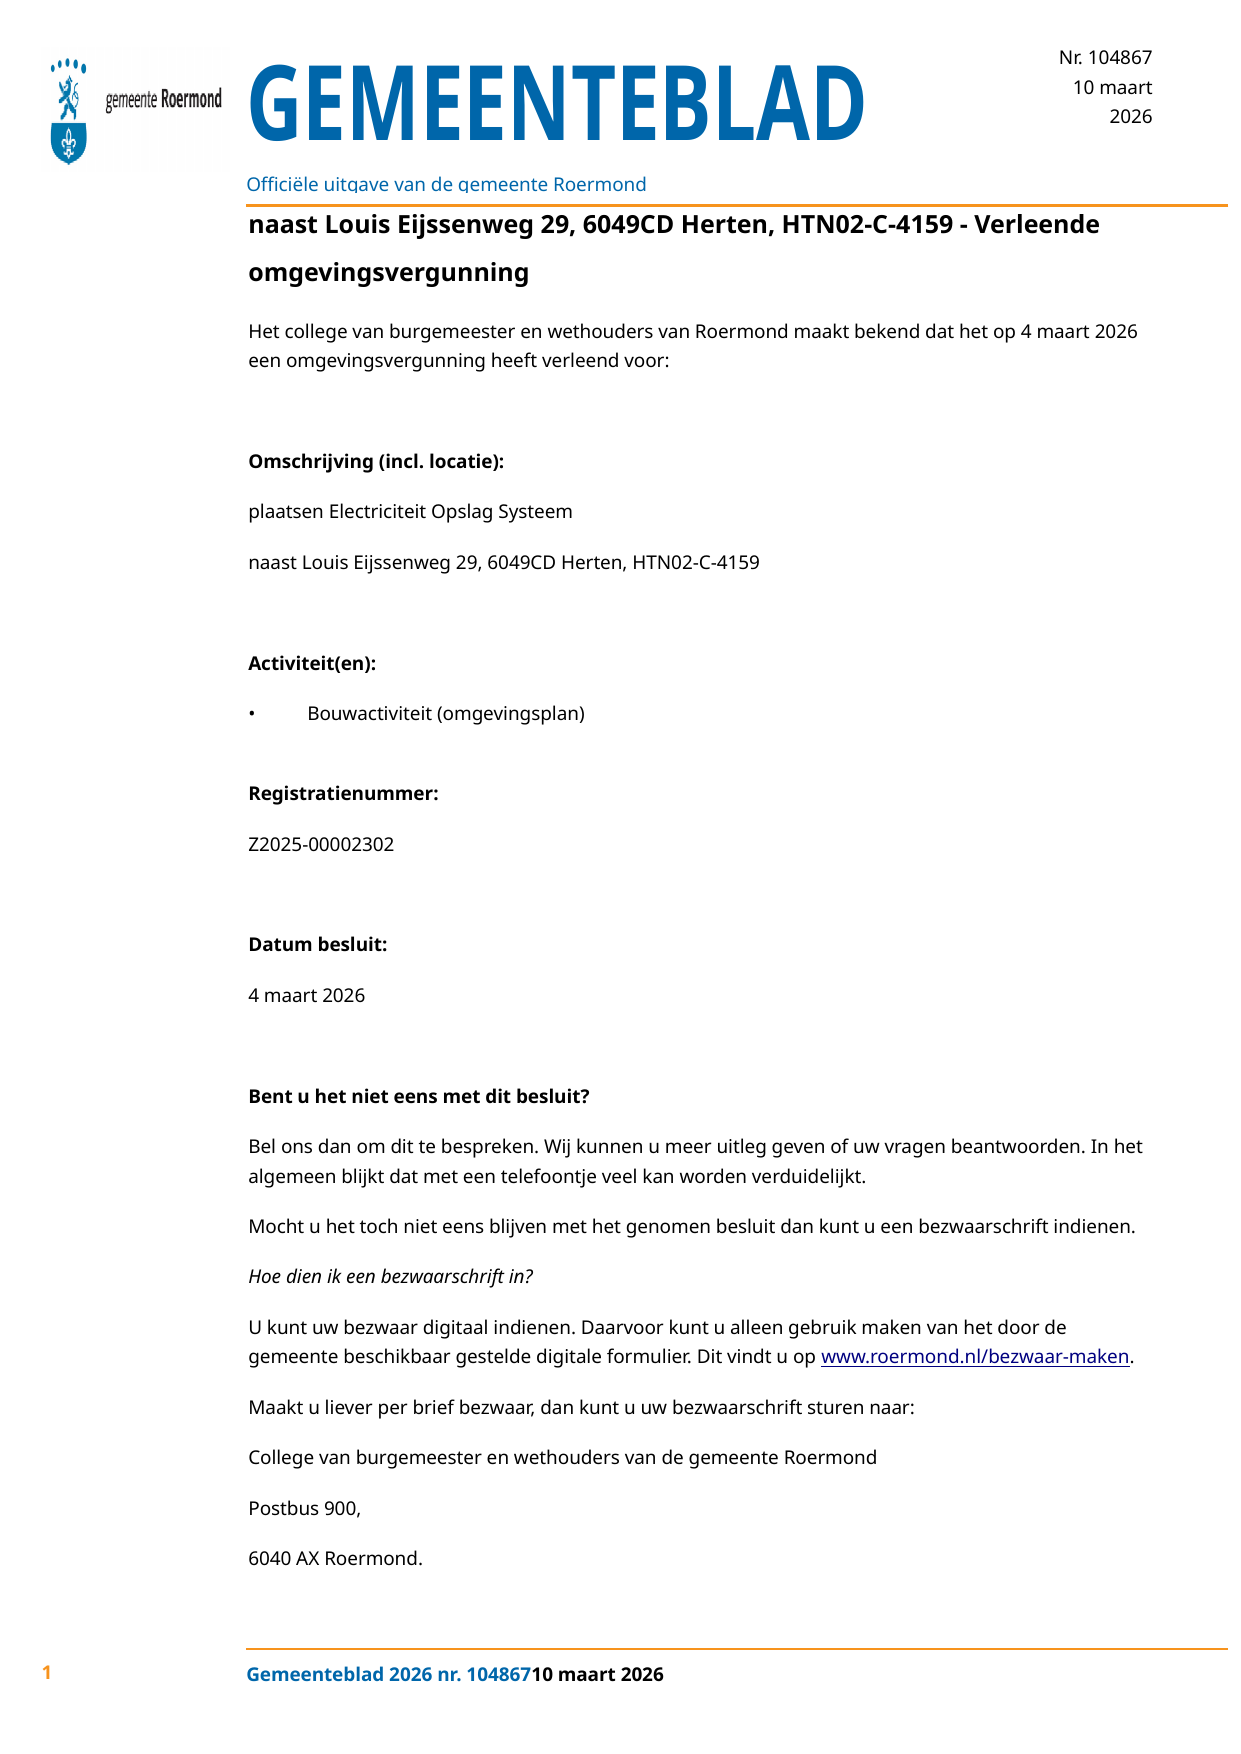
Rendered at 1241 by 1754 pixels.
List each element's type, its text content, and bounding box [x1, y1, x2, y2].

text Bent u het niet eens met dit besluit? [248, 1083, 1152, 1109]
list Bouwactiviteit (omgevingsplan) [248, 700, 1152, 726]
text Z2025-00002302 [248, 831, 1152, 857]
text U kunt uw bezwaar digitaal indienen. Daarvoor kunt u alleen gebruik maken van het door de gemeente beschikbaar gestelde digitale formulier. Dit vindt u op www.roermond.nl/bezwaar-maken. [248, 1314, 1152, 1369]
text 4 maart 2026 [248, 982, 1152, 1008]
text Maakt u liever per brief bezwaar, dan kunt u uw bezwaarschrift sturen naar: [248, 1394, 1152, 1420]
text naast Louis Eijssenweg 29, 6049CD Herten, HTN02-C-4159 [248, 549, 1152, 575]
picture [41, 47, 231, 172]
text Omschrijving (incl. locatie): [248, 448, 1152, 474]
text Activiteit(en): [248, 650, 1152, 676]
text naast Louis Eijssenweg 29, 6049CD Herten, HTN02-C-4159 - Verleende omgevingsvergunning [248, 207, 1152, 288]
text Hoe dien ik een bezwaarschrift in? [248, 1264, 1152, 1289]
text Bel ons dan om dit te bespreken. Wij kunnen u meer uitleg geven of uw vragen beantwoorden. In het algemeen blijkt dat met een telefoontje veel kan worden verduidelijkt. [248, 1133, 1152, 1189]
text Postbus 900, [248, 1495, 1152, 1521]
text Mocht u het toch niet eens blijven met het genomen besluit dan kunt u een bezwaarschrift indienen. [248, 1213, 1152, 1239]
text Datum besluit: [248, 932, 1152, 957]
text Registratienummer: [248, 780, 1152, 806]
text plaatsen Electriciteit Opslag Systeem [248, 499, 1152, 524]
text 6040 AX Roermond. [248, 1545, 1152, 1571]
text Het college van burgemeester en wethouders van Roermond maakt bekend dat het op 4 maart 2026 een omgevingsvergunning heeft verleend voor: [248, 318, 1152, 373]
text College van burgemeester en wethouders van de gemeente Roermond [248, 1444, 1152, 1470]
